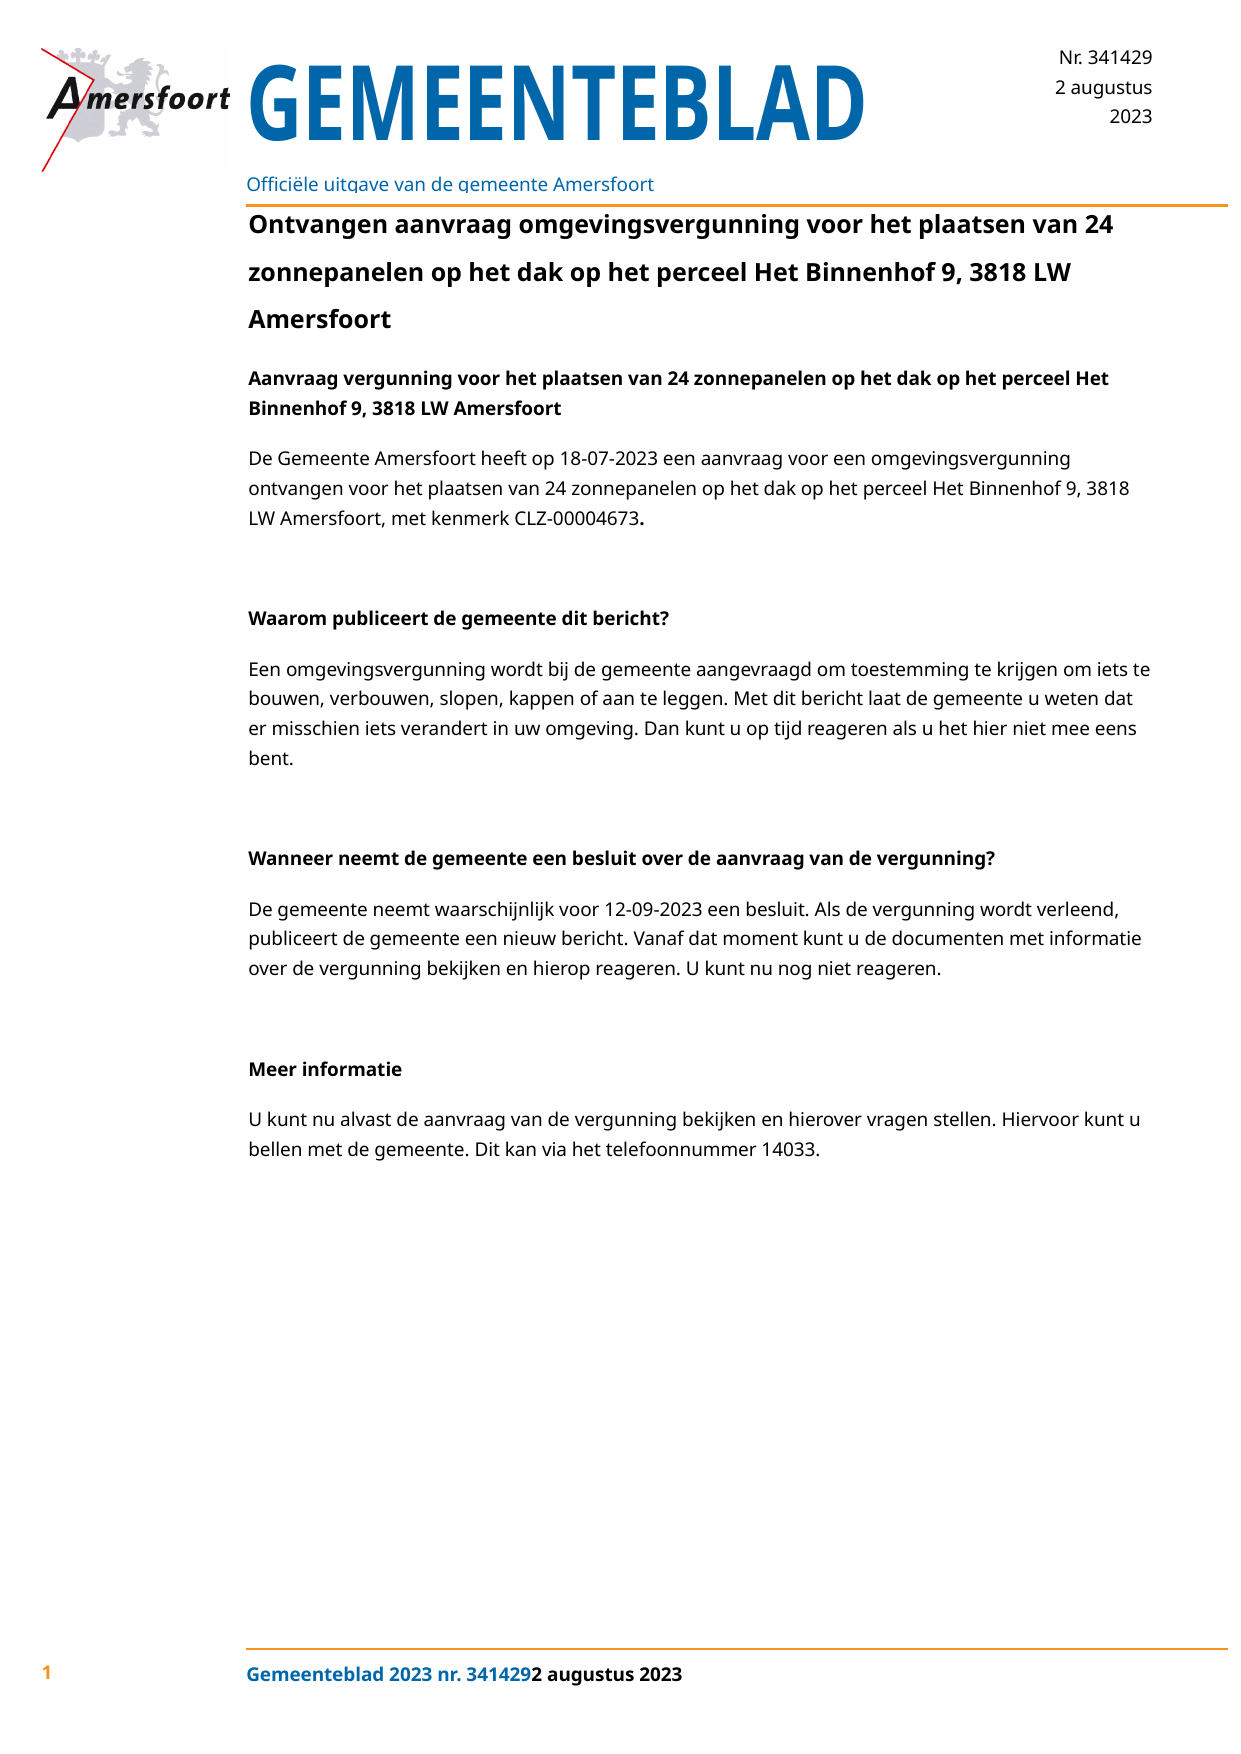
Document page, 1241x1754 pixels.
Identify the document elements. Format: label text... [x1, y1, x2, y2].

text Wanneer neemt de gemeente een besluit over de aanvraag van de vergunning? [248, 846, 1152, 871]
text U kunt nu alvast de aanvraag van de vergunning bekijken en hierover vragen stellen. Hiervoor kunt u bellen met de gemeente. Dit kan via het telefoonnummer 14033. [248, 1106, 1152, 1162]
text Een omgevingsvergunning wordt bij de gemeente aangevraagd om toestemming te krijgen om iets te bouwen, verbouwen, slopen, kappen of aan te leggen. Met dit bericht laat de gemeente u weten dat er misschien iets verandert in uw omgeving. Dan kunt u op tijd reageren als u het hier niet mee eens bent. [248, 656, 1152, 770]
picture [41, 47, 231, 172]
text De gemeente neemt waarschijnlijk voor 12-09-2023 een besluit. Als de vergunning wordt verleend, publiceert de gemeente een nieuw bericht. Vanaf dat moment kunt u de documenten met informatie over de vergunning bekijken en hierop reageren. U kunt nu nog niet reageren. [248, 896, 1152, 981]
text Waarom publiceert de gemeente dit bericht? [248, 606, 1152, 631]
text Meer informatie [248, 1056, 1152, 1082]
text Ontvangen aanvraag omgevingsvergunning voor het plaatsen van 24 zonnepanelen op het dak op het perceel Het Binnenhof 9, 3818 LW Amersfoort [248, 207, 1152, 336]
text Aanvraag vergunning voor het plaatsen van 24 zonnepanelen op het dak op het perceel Het Binnenhof 9, 3818 LW Amersfoort [248, 366, 1152, 421]
text De Gemeente Amersfoort heeft op 18-07-2023 een aanvraag voor een omgevingsvergunning ontvangen voor het plaatsen van 24 zonnepanelen op het dak op het perceel Het Binnenhof 9, 3818 LW Amersfoort, met kenmerk CLZ-00004673. [248, 446, 1152, 530]
